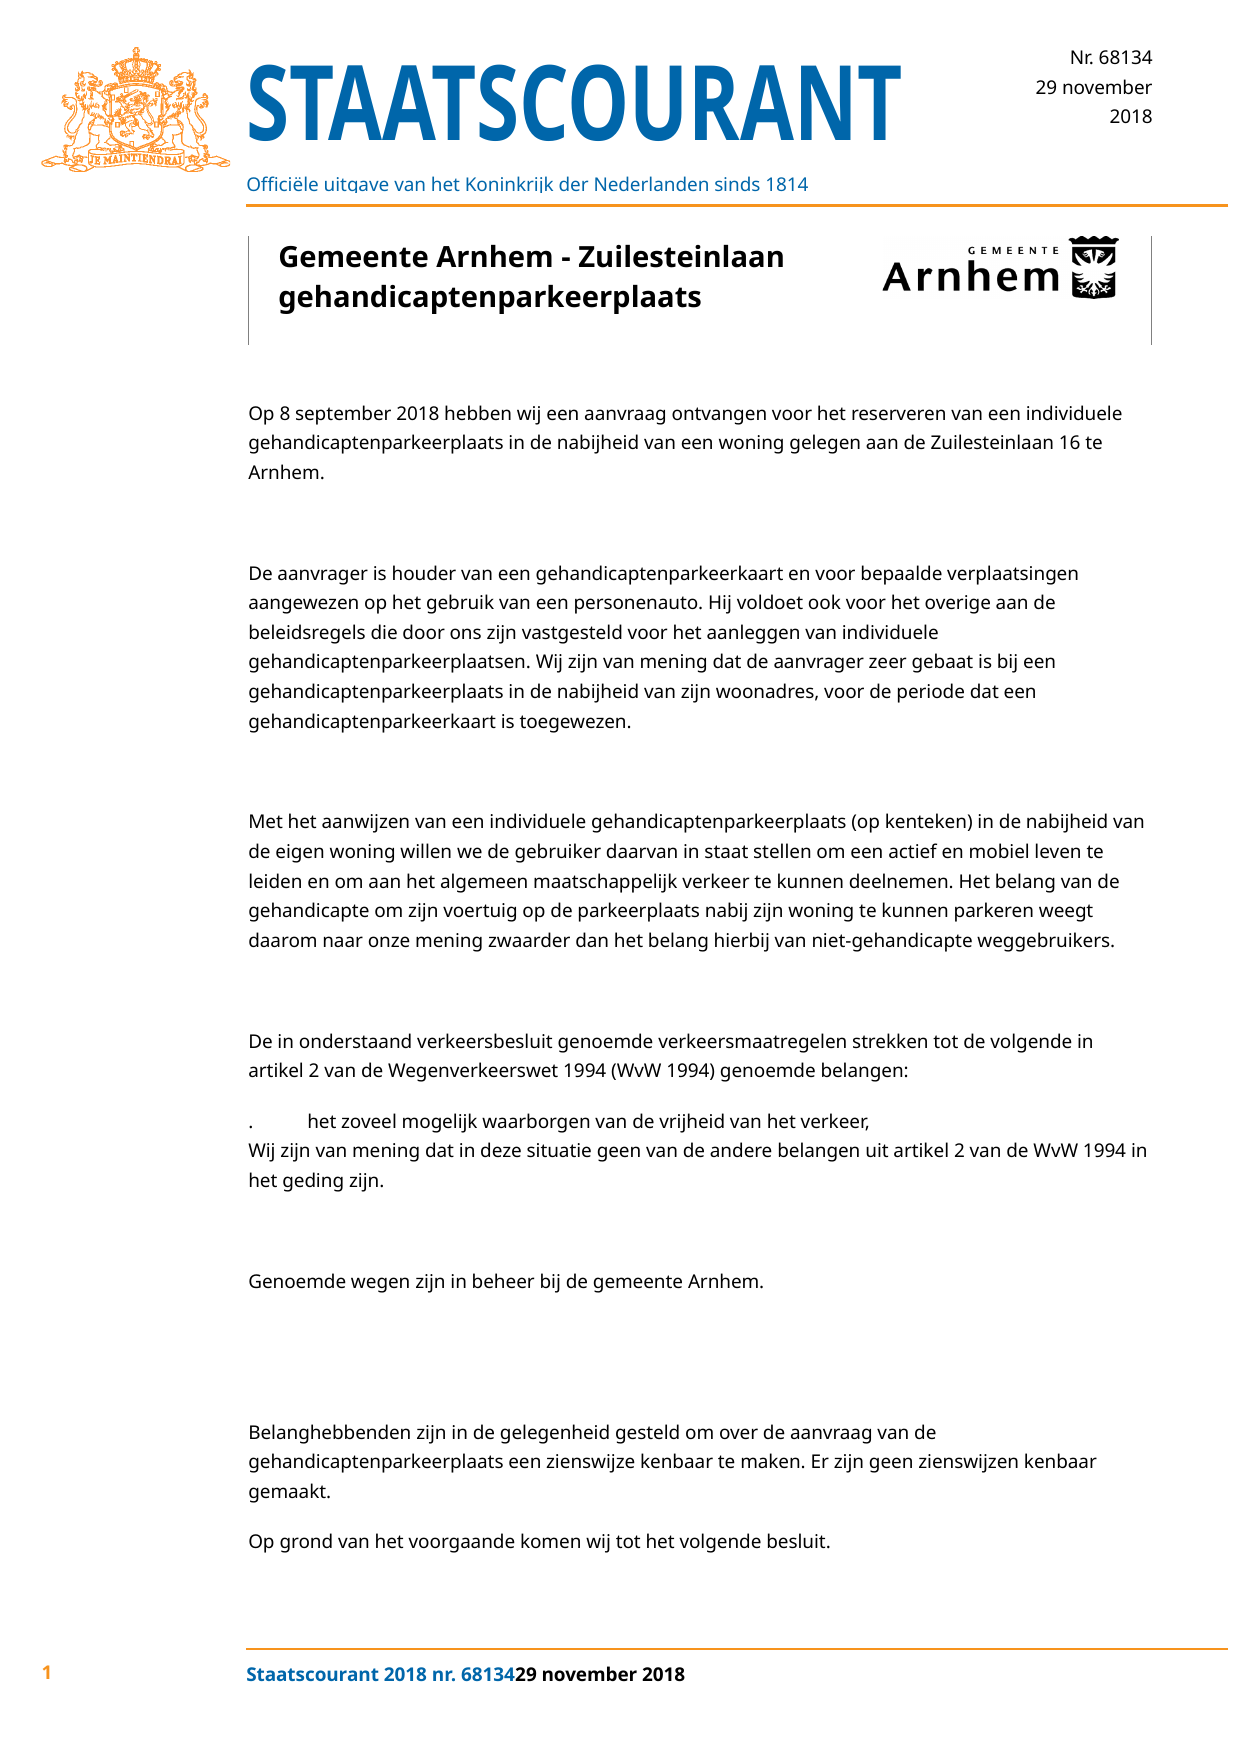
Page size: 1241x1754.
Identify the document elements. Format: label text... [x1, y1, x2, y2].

text Met het aanwijzen van een individuele gehandicaptenparkeerplaats (op kenteken) in de nabijheid van de eigen woning willen we de gebruiker daarvan in staat stellen om een actief en mobiel leven te leiden en om aan het algemeen maatschappelijk verkeer te kunnen deelnemen. Het belang van de gehandicapte om zijn voertuig op de parkeerplaats nabij zijn woning te kunnen parkeren weegt daarom naar onze mening zwaarder dan het belang hierbij van niet-gehandicapte weggebruikers. [248, 809, 1152, 953]
table_header Gemeente Arnhem - Zuilesteinlaan gehandicaptenparkeerplaats [249, 236, 850, 345]
table_header [850, 236, 1151, 345]
picture [882, 236, 1119, 299]
text De in onderstaand verkeersbesluit genoemde verkeersmaatregelen strekken tot de volgende in artikel 2 van de Wegenverkeerswet 1994 (WvW 1994) genoemde belangen: [248, 1028, 1152, 1083]
text Belanghebbenden zijn in de gelegenheid gesteld om over de aanvraag van de gehandicaptenparkeerplaats een zienswijze kenbaar te maken. Er zijn geen zienswijzen kenbaar gemaakt. [248, 1419, 1152, 1504]
text Op 8 september 2018 hebben wij een aanvraag ontvangen voor het reserveren van een individuele gehandicaptenparkeerplaats in de nabijheid van een woning gelegen aan de Zuilesteinlaan 16 te Arnhem. [248, 400, 1152, 485]
text Genoemde wegen zijn in beheer bij de gemeente Arnhem. [248, 1268, 1152, 1294]
text Wij zijn van mening dat in deze situatie geen van de andere belangen uit artikel 2 van de WvW 1994 in het geding zijn. [248, 1137, 1152, 1193]
text De aanvrager is houder van een gehandicaptenparkeerkaart en voor bepaalde verplaatsingen aangewezen op het gebruik van een personenauto. Hij voldoet ook voor het overige aan de beleidsregels die door ons zijn vastgesteld voor het aanleggen van individuele gehandicaptenparkeerplaatsen. Wij zijn van mening dat de aanvrager zeer gebaat is bij een gehandicaptenparkeerplaats in de nabijheid van zijn woonadres, voor de periode dat een gehandicaptenparkeerkaart is toegewezen. [248, 560, 1152, 734]
list het zoveel mogelijk waarborgen van de vrijheid van het verkeer, [248, 1108, 1152, 1134]
text Op grond van het voorgaande komen wij tot het volgende besluit. [248, 1529, 1152, 1554]
picture [41, 47, 231, 172]
